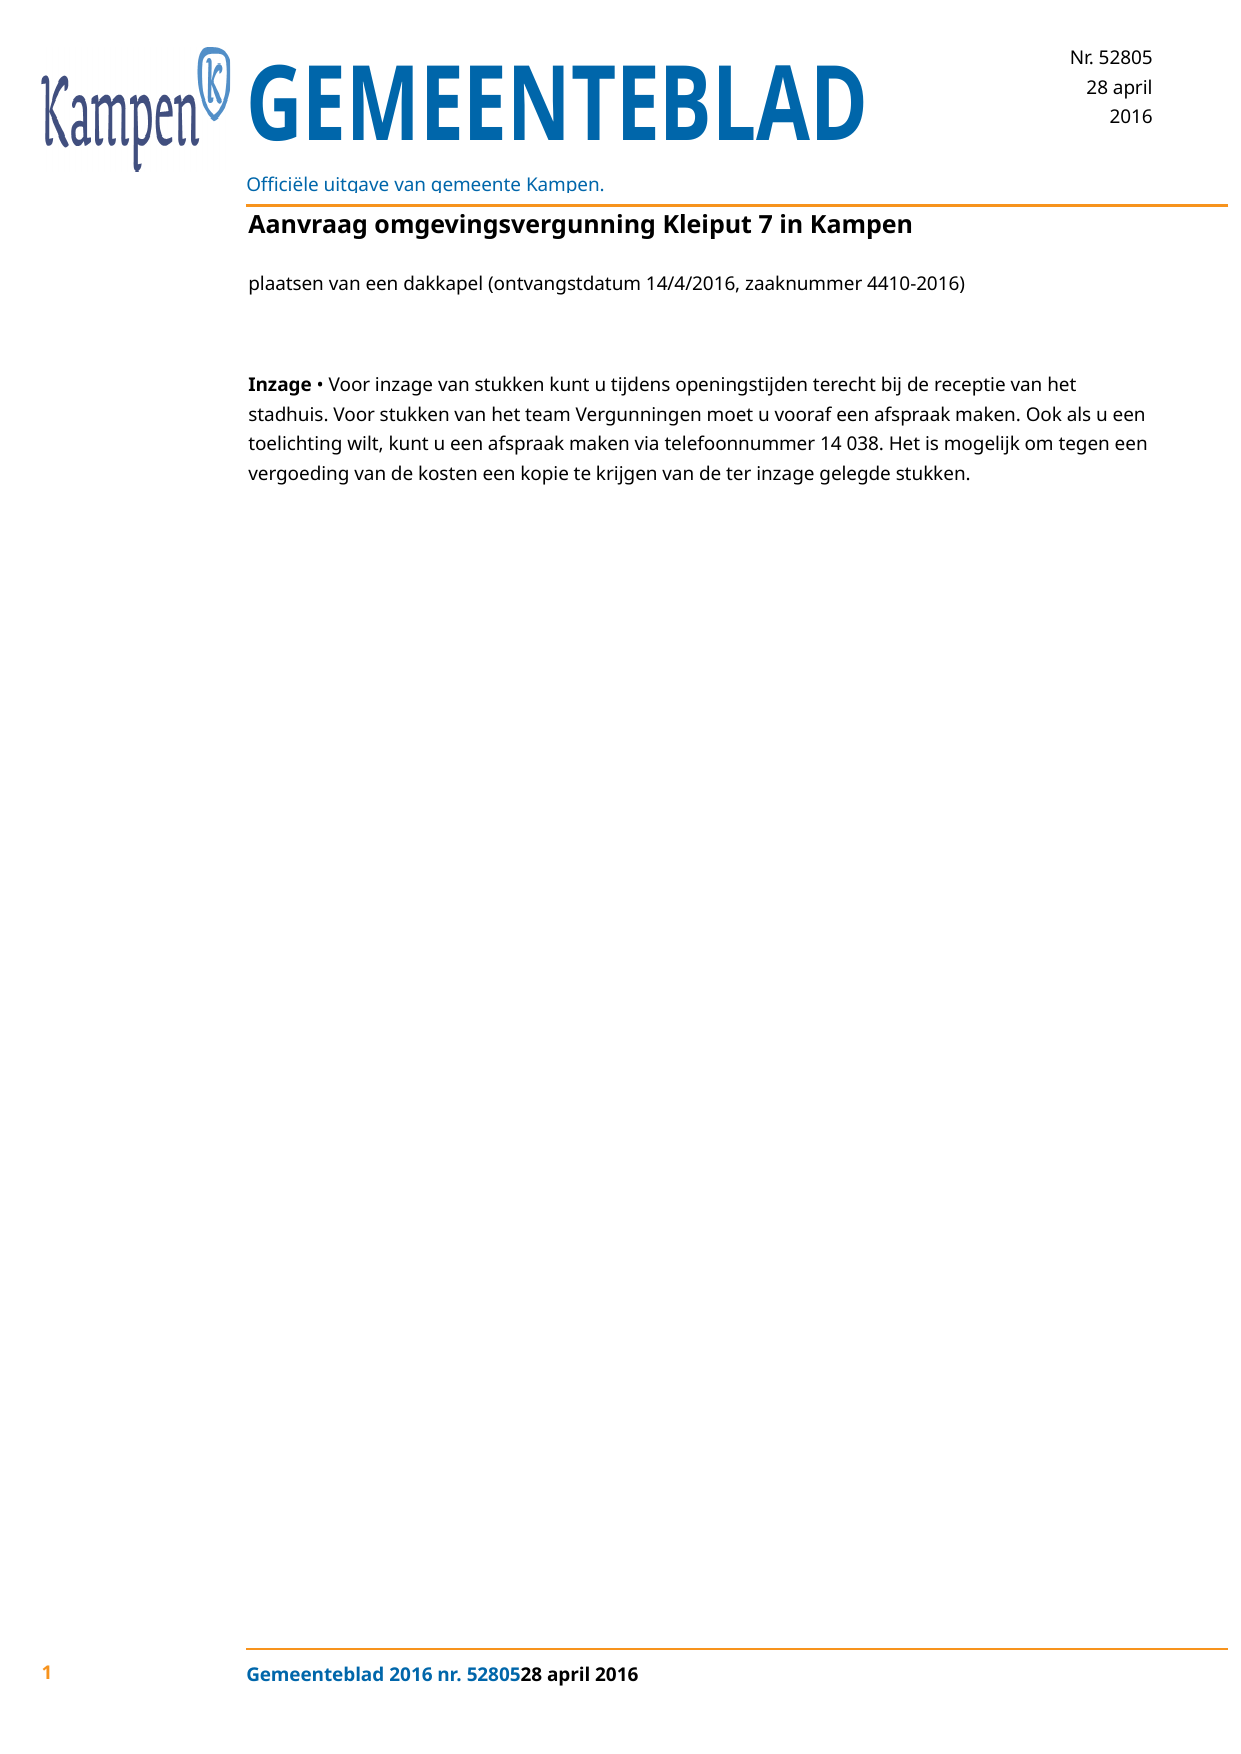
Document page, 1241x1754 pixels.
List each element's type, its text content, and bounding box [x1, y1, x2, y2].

picture [41, 47, 231, 172]
text Aanvraag omgevingsvergunning Kleiput 7 in Kampen [248, 207, 1152, 241]
text plaatsen van een dakkapel (ontvangstdatum 14/4/2016, zaaknummer 4410-2016) [248, 270, 1152, 296]
text Inzage • Voor inzage van stukken kunt u tijdens openingstijden terecht bij de receptie van het stadhuis. Voor stukken van het team Vergunningen moet u vooraf een afspraak maken. Ook als u een toelichting wilt, kunt u een afspraak maken via telefoonnummer 14 038. Het is mogelijk om tegen een vergoeding van de kosten een kopie te krijgen van de ter inzage gelegde stukken. [248, 371, 1152, 486]
